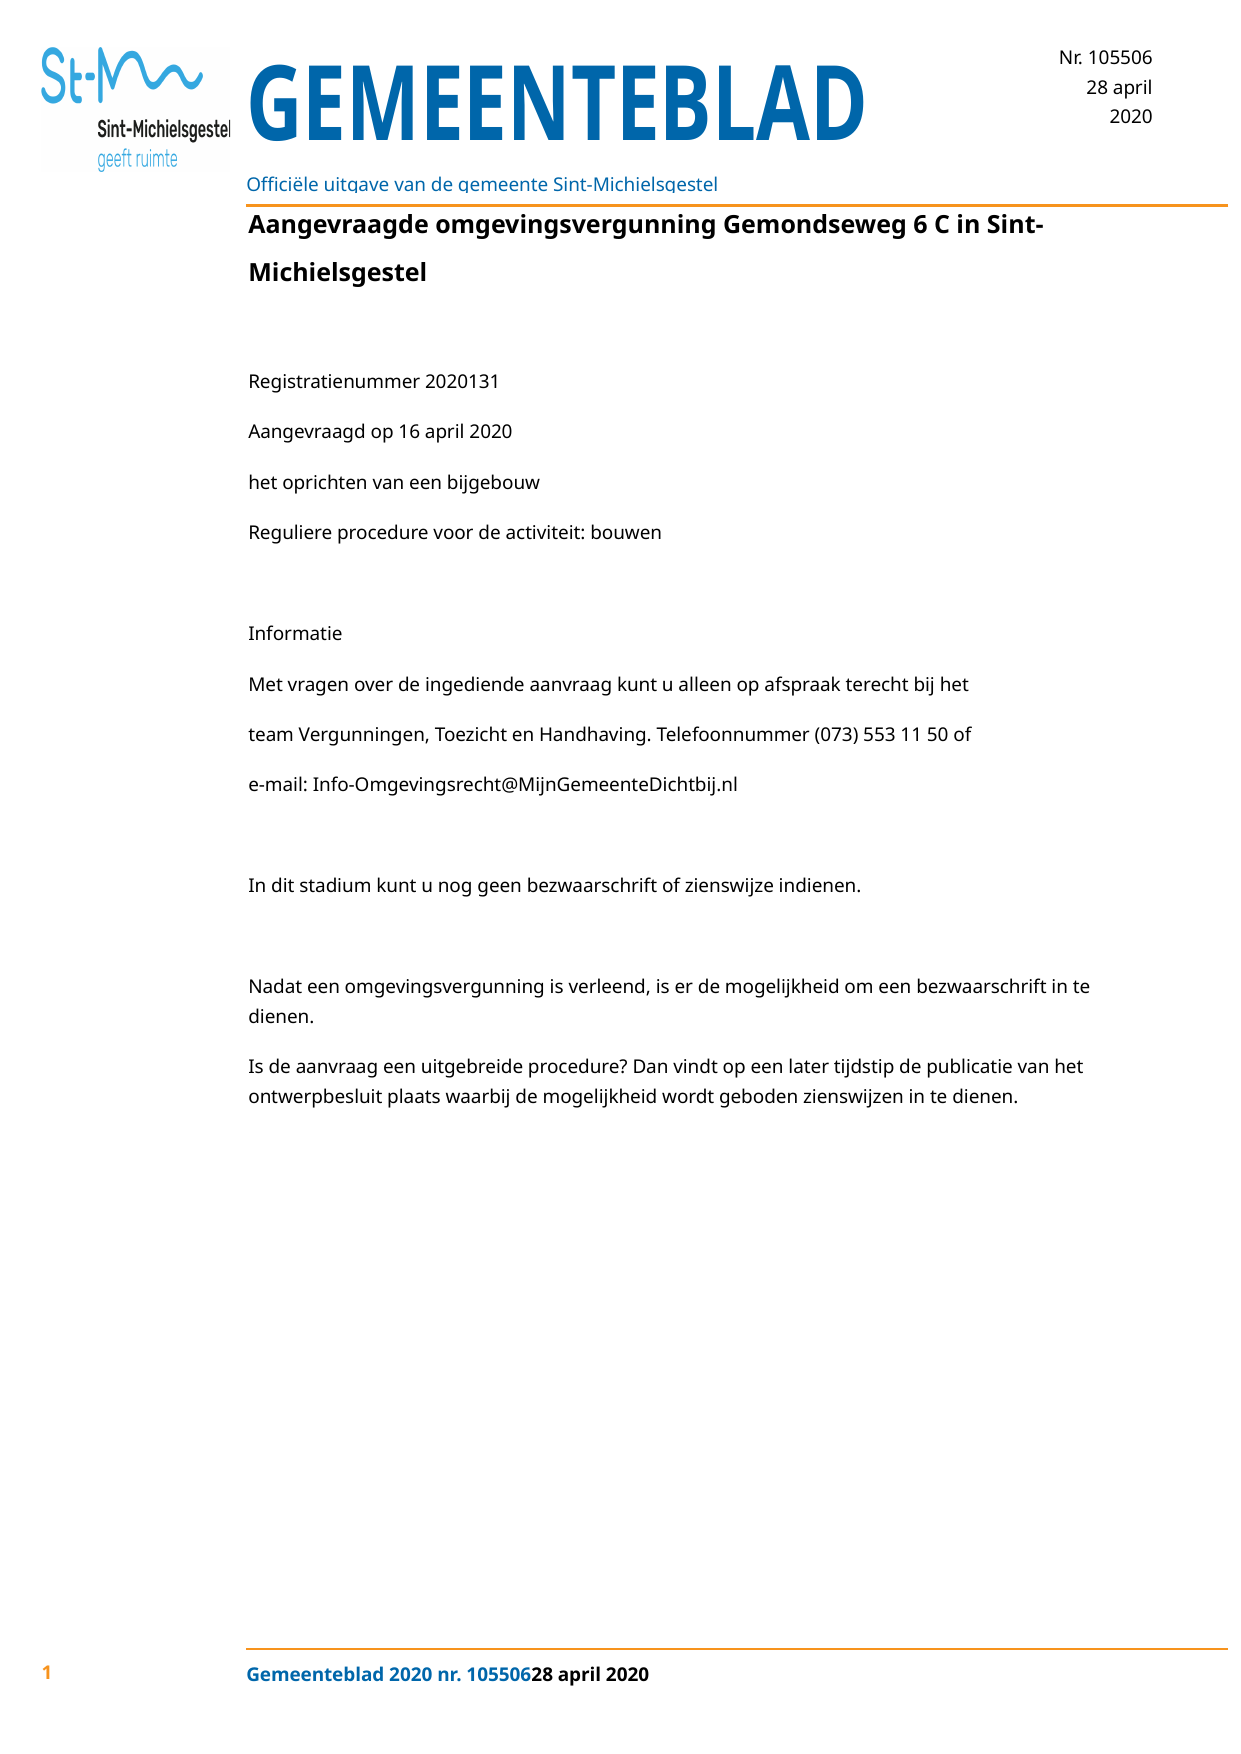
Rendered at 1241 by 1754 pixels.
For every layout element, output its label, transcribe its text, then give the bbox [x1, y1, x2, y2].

text Registratienummer 2020131 [248, 368, 1152, 394]
text In dit stadium kunt u nog geen bezwaarschrift of zienswijze indienen. [248, 872, 1152, 898]
text Reguliere procedure voor de activiteit: bouwen [248, 519, 1152, 545]
text Nadat een omgevingsvergunning is verleend, is er de mogelijkheid om een bezwaarschrift in te dienen. [248, 973, 1152, 1029]
text Aangevraagde omgevingsvergunning Gemondseweg 6 C in Sint-Michielsgestel [248, 207, 1152, 288]
text Met vragen over de ingediende aanvraag kunt u alleen op afspraak terecht bij het [248, 671, 1152, 697]
text Informatie [248, 620, 1152, 646]
text e-mail: Info-Omgevingsrecht@MijnGemeenteDichtbij.nl [248, 772, 1152, 797]
text Is de aanvraag een uitgebreide procedure? Dan vindt op een later tijdstip de publicatie van het ontwerpbesluit plaats waarbij de mogelijkheid wordt geboden zienswijzen in te dienen. [248, 1053, 1152, 1109]
text Aangevraagd op 16 april 2020 [248, 419, 1152, 444]
picture [41, 47, 231, 172]
text het oprichten van een bijgebouw [248, 469, 1152, 495]
text team Vergunningen, Toezicht en Handhaving. Telefoonnummer (073) 553 11 50 of [248, 721, 1152, 747]
